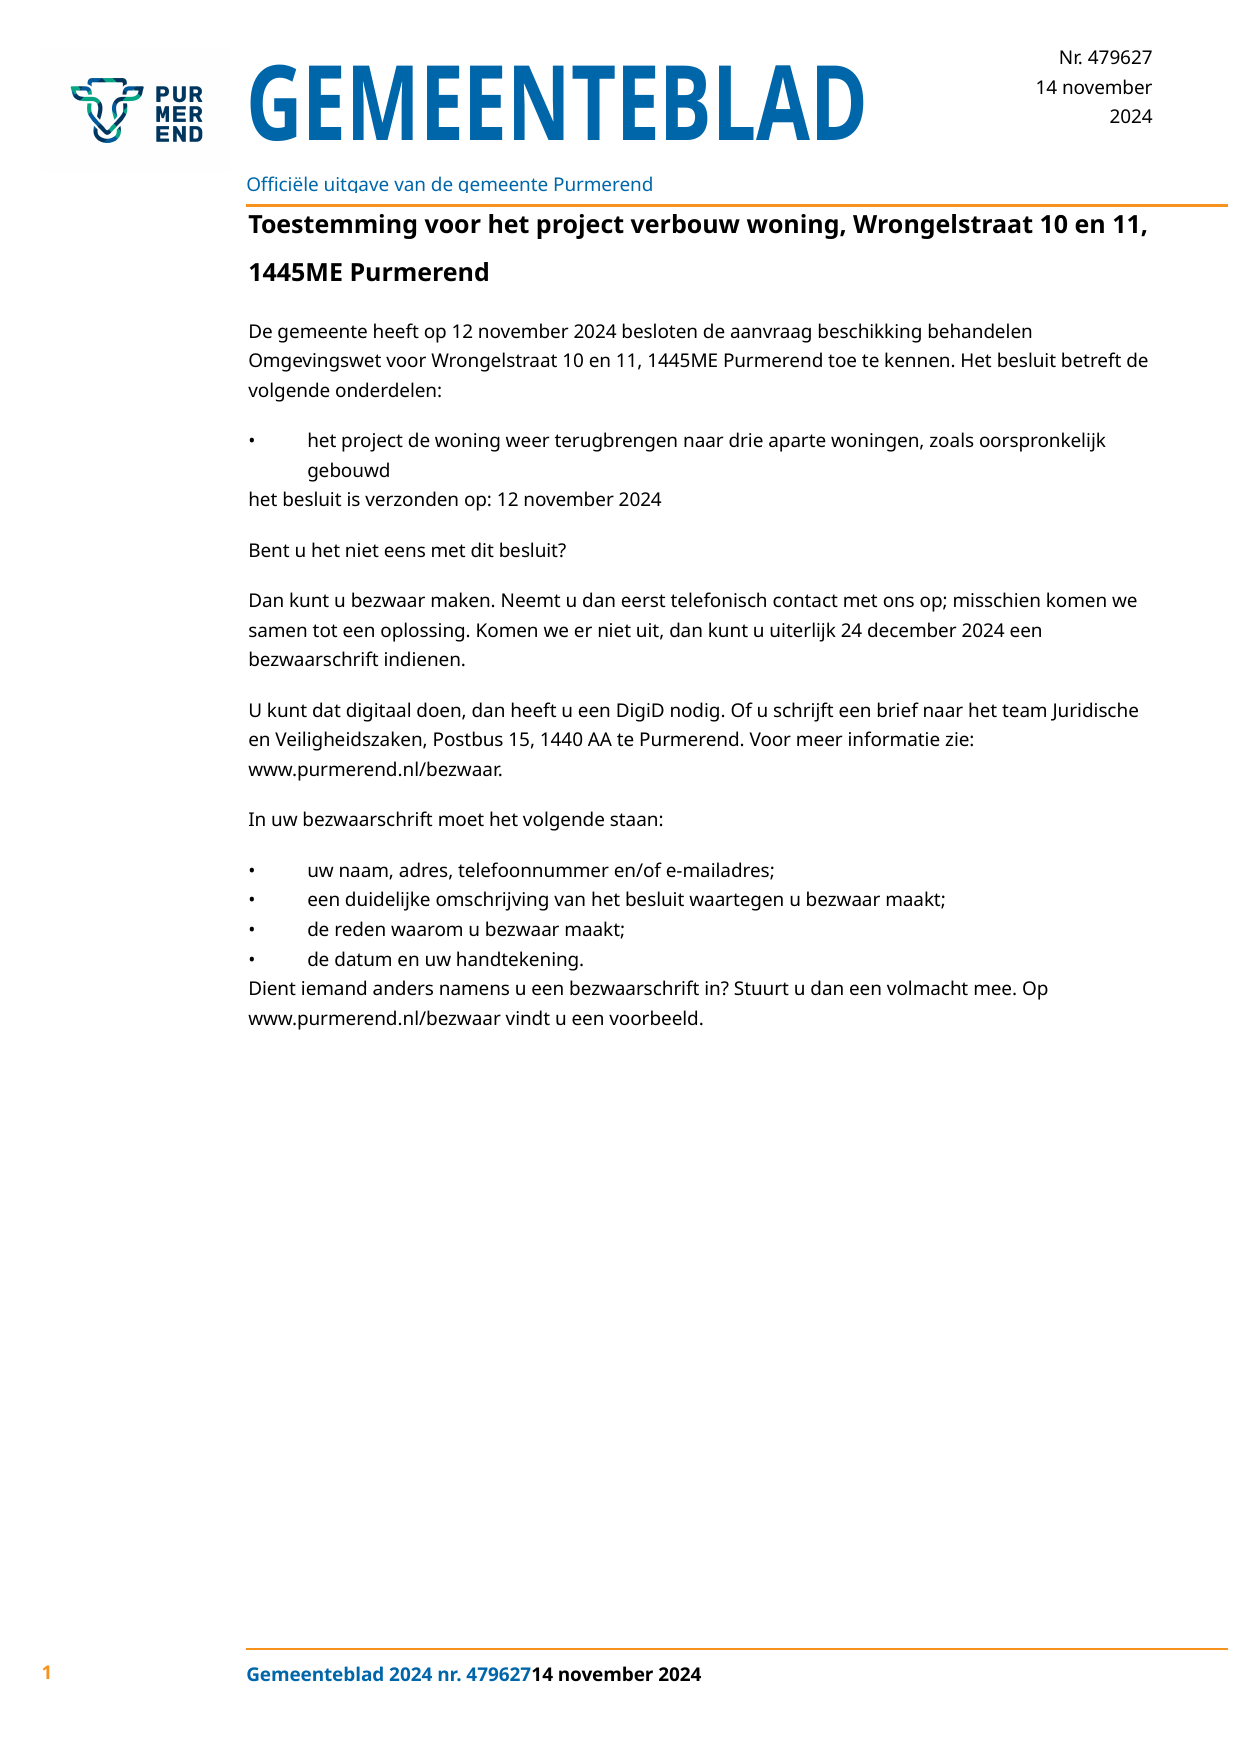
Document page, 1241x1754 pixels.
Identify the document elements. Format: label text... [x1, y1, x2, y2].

list uw naam, adres, telefoonnummer en/of e-mailadres; [248, 857, 1152, 883]
list het project de woning weer terugbrengen naar drie aparte woningen, zoals oorspronkelijk gebouwd [248, 427, 1152, 483]
text Toestemming voor het project verbouw woning, Wrongelstraat 10 en 11, 1445ME Purmerend [248, 207, 1152, 288]
text Bent u het niet eens met dit besluit? [248, 537, 1152, 563]
list de reden waarom u bezwaar maakt; [248, 916, 1152, 942]
text In uw bezwaarschrift moet het volgende staan: [248, 807, 1152, 832]
text het besluit is verzonden op: 12 november 2024 [248, 487, 1152, 512]
text De gemeente heeft op 12 november 2024 besloten de aanvraag beschikking behandelen Omgevingswet voor Wrongelstraat 10 en 11, 1445ME Purmerend toe te kennen. Het besluit betreft de volgende onderdelen: [248, 318, 1152, 403]
text Dient iemand anders namens u een bezwaarschrift in? Stuurt u dan een volmacht mee. Op www.purmerend.nl/bezwaar vindt u een voorbeeld. [248, 975, 1152, 1031]
list een duidelijke omschrijving van het besluit waartegen u bezwaar maakt; [248, 887, 1152, 912]
text U kunt dat digitaal doen, dan heeft u een DigiD nodig. Of u schrijft een brief naar het team Juridische en Veiligheidszaken, Postbus 15, 1440 AA te Purmerend. Voor meer informatie zie: www.purmerend.nl/bezwaar. [248, 697, 1152, 782]
text Dan kunt u bezwaar maken. Neemt u dan eerst telefonisch contact met ons op; misschien komen we samen tot een oplossing. Komen we er niet uit, dan kunt u uiterlijk 24 december 2024 een bezwaarschrift indienen. [248, 587, 1152, 672]
list de datum en uw handtekening. [248, 946, 1152, 972]
picture [41, 47, 231, 172]
